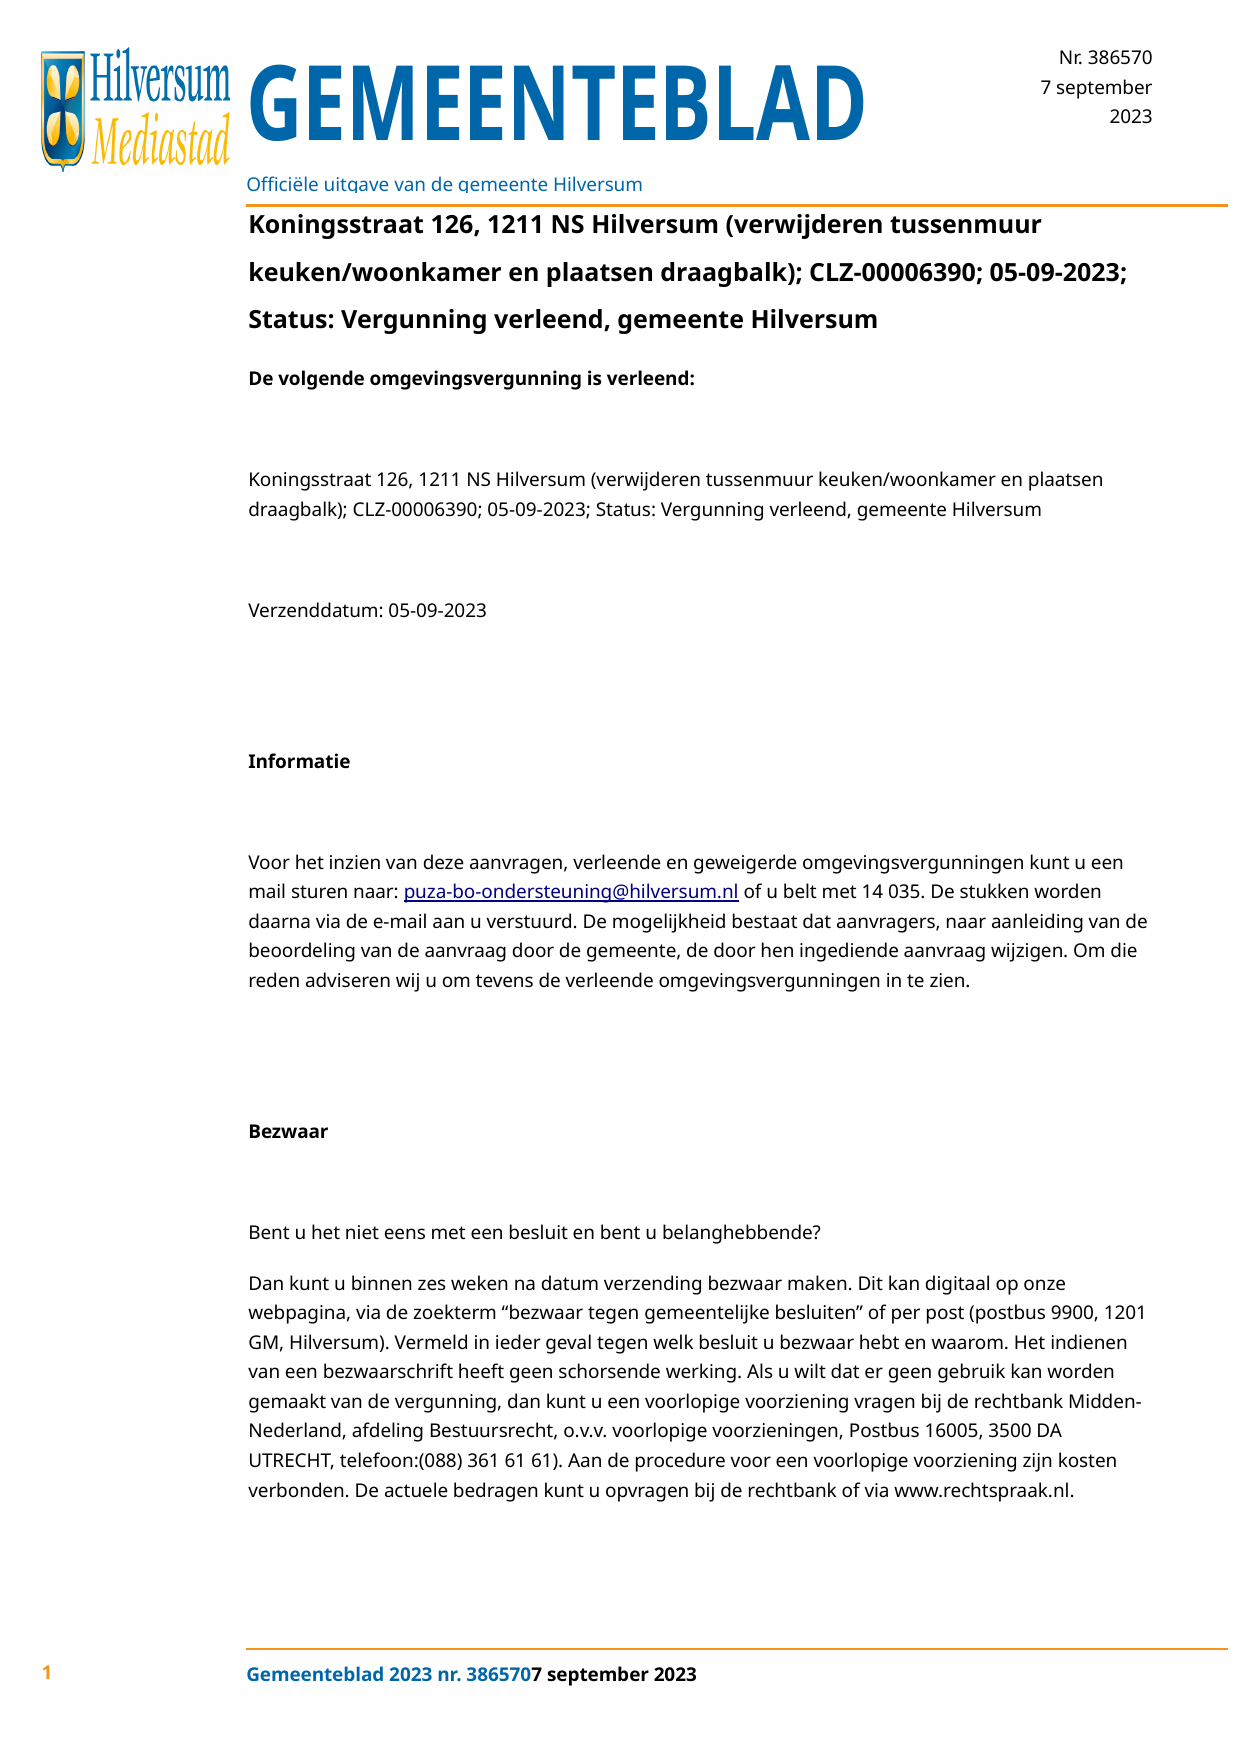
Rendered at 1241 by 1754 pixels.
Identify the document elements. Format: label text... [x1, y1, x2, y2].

text Informatie [248, 748, 1152, 774]
text Koningsstraat 126, 1211 NS Hilversum (verwijderen tussenmuur keuken/woonkamer en plaatsen draagbalk); CLZ-00006390; 05-09-2023; Status: Vergunning verleend, gemeente Hilversum [248, 207, 1152, 336]
text Bent u het niet eens met een besluit en bent u belanghebbende? [248, 1219, 1152, 1245]
text Verzenddatum: 05-09-2023 [248, 597, 1152, 622]
picture [41, 47, 231, 172]
text Voor het inzien van deze aanvragen, verleende en geweigerde omgevingsvergunningen kunt u een mail sturen naar: puza-bo-ondersteuning@hilversum.nl of u belt met 14 035. De stukken worden daarna via de e-mail aan u verstuurd. De mogelijkheid bestaat dat aanvragers, naar aanleiding van de beoordeling van de aanvraag door de gemeente, de door hen ingediende aanvraag wijzigen. Om die reden adviseren wij u om tevens de verleende omgevingsvergunningen in te zien. [248, 849, 1152, 993]
text Dan kunt u binnen zes weken na datum verzending bezwaar maken. Dit kan digitaal op onze webpagina, via de zoekterm “bezwaar tegen gemeentelijke besluiten” of per post (postbus 9900, 1201 GM, Hilversum). Vermeld in ieder geval tegen welk besluit u bezwaar hebt en waarom. Het indienen van een bezwaarschrift heeft geen schorsende werking. Als u wilt dat er geen gebruik kan worden gemaakt van de vergunning, dan kunt u een voorlopige voorziening vragen bij de rechtbank Midden-Nederland, afdeling Bestuursrecht, o.v.v. voorlopige voorzieningen, Postbus 16005, 3500 DA UTRECHT, telefoon:(088) 361 61 61). Aan de procedure voor een voorlopige voorziening zijn kosten verbonden. De actuele bedragen kunt u opvragen bij de rechtbank of via www.rechtspraak.nl. [248, 1270, 1152, 1502]
text Bezwaar [248, 1118, 1152, 1144]
text Koningsstraat 126, 1211 NS Hilversum (verwijderen tussenmuur keuken/woonkamer en plaatsen draagbalk); CLZ-00006390; 05-09-2023; Status: Vergunning verleend, gemeente Hilversum [248, 466, 1152, 522]
text De volgende omgevingsvergunning is verleend: [248, 366, 1152, 391]
